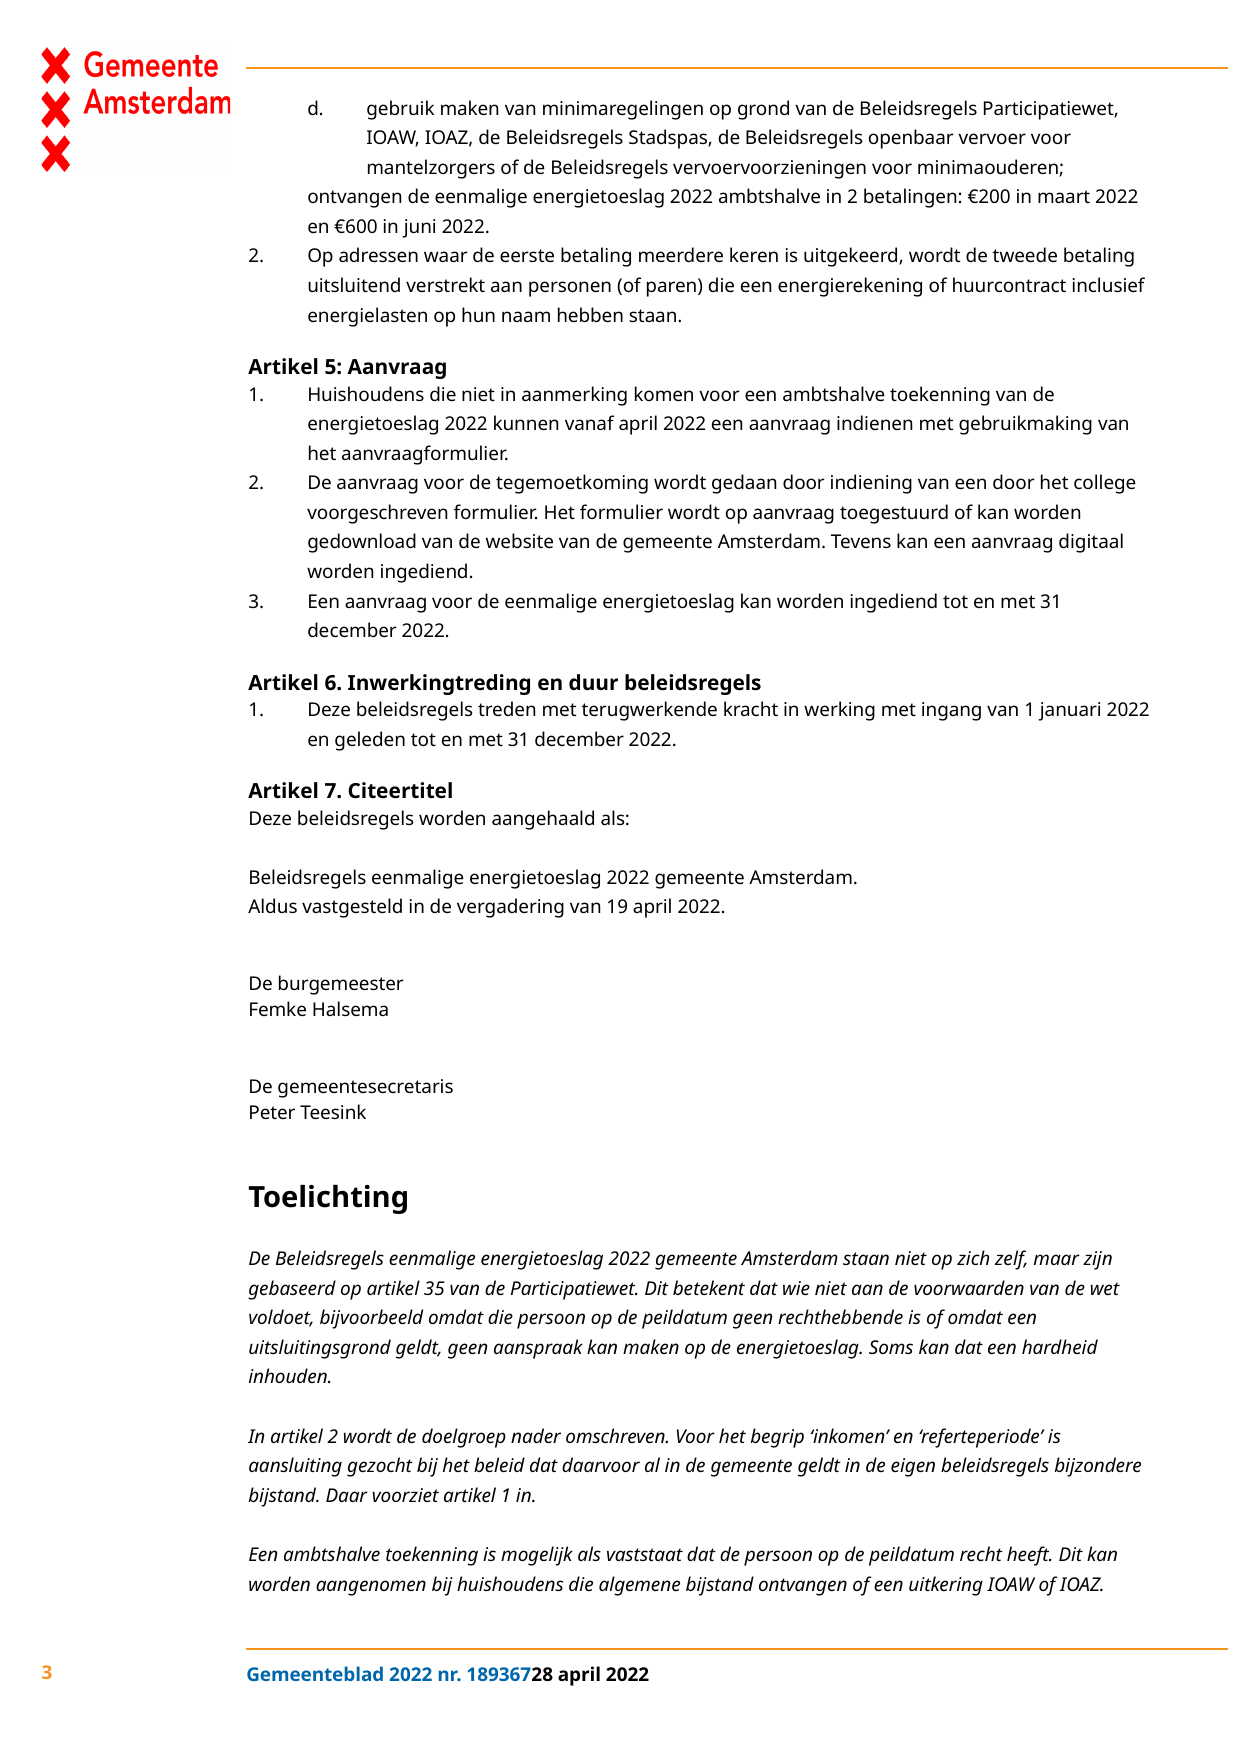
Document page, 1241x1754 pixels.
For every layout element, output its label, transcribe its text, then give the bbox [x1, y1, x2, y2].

list gebruik maken van minimaregelingen op grond van de Beleidsregels Participatiewet, IOAW, IOAZ, de Beleidsregels Stadspas, de Beleidsregels openbaar vervoer voor mantelzorgers of de Beleidsregels vervoervoorzieningen voor minimaouderen; [307, 95, 1152, 180]
text Deze beleidsregels worden aangehaald als: [248, 805, 1152, 830]
list ontvangen de eenmalige energietoeslag 2022 ambtshalve in 2 betalingen: €200 in maart 2022 en €600 in juni 2022. [248, 183, 1152, 239]
list De aanvraag voor de tegemoetkoming wordt gedaan door indiening van een door het college voorgeschreven formulier. Het formulier wordt op aanvraag toegestuurd of kan worden gedownload van de website van de gemeente Amsterdam. Tevens kan een aanvraag digitaal worden ingediend. [248, 469, 1152, 584]
list Huishoudens die niet in aanmerking komen voor een ambtshalve toekenning van de energietoeslag 2022 kunnen vanaf april 2022 een aanvraag indienen met gebruikmaking van het aanvraagformulier. [248, 381, 1152, 466]
list Een aanvraag voor de eenmalige energietoeslag kan worden ingediend tot en met 31 december 2022. [248, 588, 1152, 643]
text Aldus vastgesteld in de vergadering van 19 april 2022. [248, 893, 1152, 919]
text Beleidsregels eenmalige energietoeslag 2022 gemeente Amsterdam. [248, 864, 1152, 889]
text De burgemeester [248, 971, 1152, 996]
text Femke Halsema [248, 996, 1152, 1022]
text Artikel 7. Citeertitel [248, 776, 1152, 805]
text De gemeentesecretaris [248, 1073, 1152, 1099]
text Toelichting [248, 1176, 1152, 1216]
list Deze beleidsregels treden met terugwerkende kracht in werking met ingang van 1 januari 2022 en geleden tot en met 31 december 2022. [248, 696, 1152, 752]
text Artikel 6. Inwerkingtreding en duur beleidsregels [248, 668, 1152, 696]
picture [41, 47, 231, 172]
text Artikel 5: Aanvraag [248, 352, 1152, 381]
text Peter Teesink [248, 1099, 1152, 1125]
list Op adressen waar de eerste betaling meerdere keren is uitgekeerd, wordt de tweede betaling uitsluitend verstrekt aan personen (of paren) die een energierekening of huurcontract inclusief energielasten op hun naam hebben staan. [248, 243, 1152, 328]
text De Beleidsregels eenmalige energietoeslag 2022 gemeente Amsterdam staan niet op zich zelf, maar zijn gebaseerd op artikel 35 van de Participatiewet. Dit betekent dat wie niet aan de voorwaarden van de wet voldoet, bijvoorbeeld omdat die persoon op de peildatum geen rechthebbende is of omdat een uitsluitingsgrond geldt, geen aanspraak kan maken op de energietoeslag. Soms kan dat een hardheid inhouden. [248, 1245, 1152, 1389]
text Een ambtshalve toekenning is mogelijk als vaststaat dat de persoon op de peildatum recht heeft. Dit kan worden aangenomen bij huishoudens die algemene bijstand ontvangen of een uitkering IOAW of IOAZ. [248, 1541, 1152, 1596]
text In artikel 2 wordt de doelgroep nader omschreven. Voor het begrip ‘inkomen’ en ‘referteperiode’ is aansluiting gezocht bij het beleid dat daarvoor al in de gemeente geldt in de eigen beleidsregels bijzondere bijstand. Daar voorziet artikel 1 in. [248, 1423, 1152, 1508]
